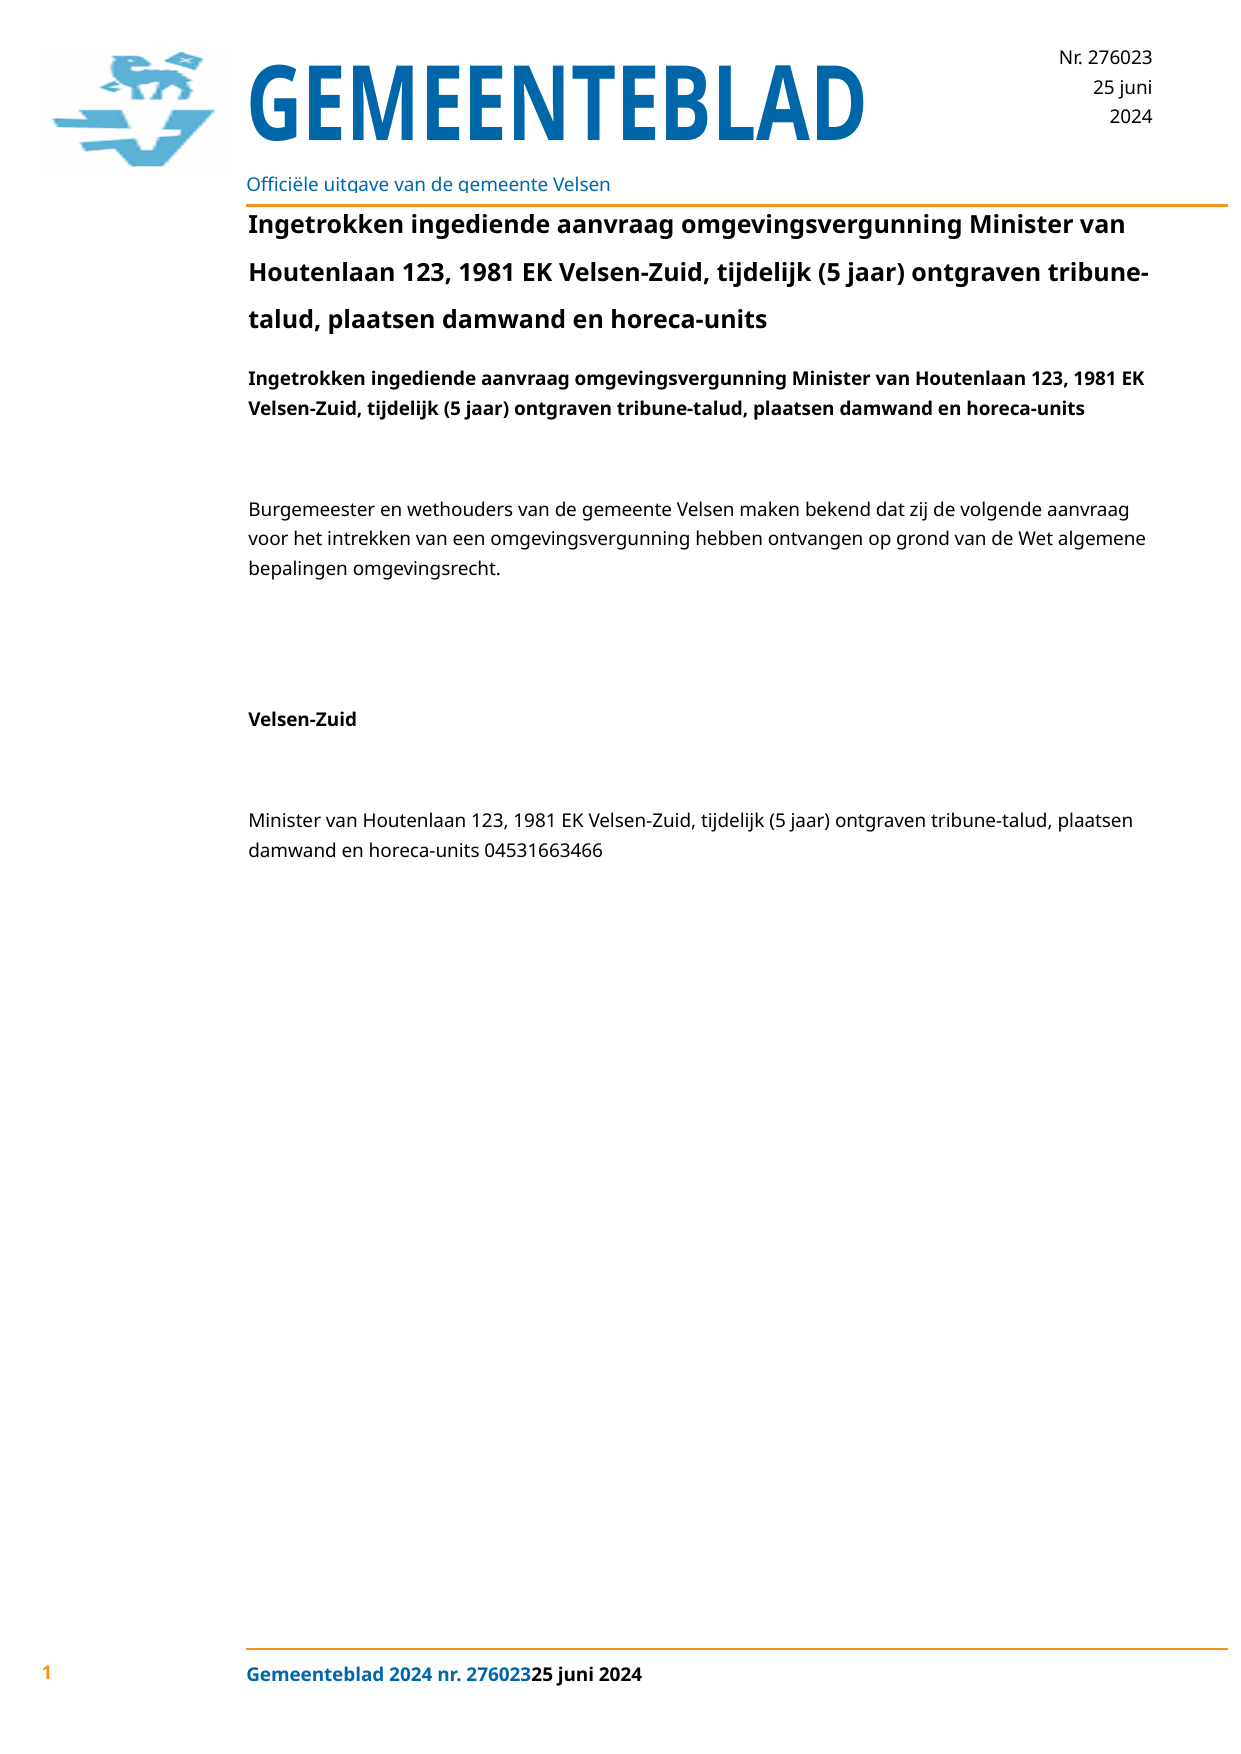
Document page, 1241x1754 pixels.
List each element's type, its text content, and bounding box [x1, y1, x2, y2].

picture [41, 47, 231, 172]
text Burgemeester en wethouders van de gemeente Velsen maken bekend dat zij de volgende aanvraag voor het intrekken van een omgevingsvergunning hebben ontvangen op grond van de Wet algemene bepalingen omgevingsrecht. [248, 496, 1152, 581]
text Velsen-Zuid [248, 706, 1152, 732]
text Ingetrokken ingediende aanvraag omgevingsvergunning Minister van Houtenlaan 123, 1981 EK Velsen-Zuid, tijdelijk (5 jaar) ontgraven tribune-talud, plaatsen damwand en horeca-units [248, 207, 1152, 336]
text Ingetrokken ingediende aanvraag omgevingsvergunning Minister van Houtenlaan 123, 1981 EK Velsen-Zuid, tijdelijk (5 jaar) ontgraven tribune-talud, plaatsen damwand en horeca-units [248, 366, 1152, 421]
text Minister van Houtenlaan 123, 1981 EK Velsen-Zuid, tijdelijk (5 jaar) ontgraven tribune-talud, plaatsen damwand en horeca-units 04531663466 [248, 807, 1152, 862]
